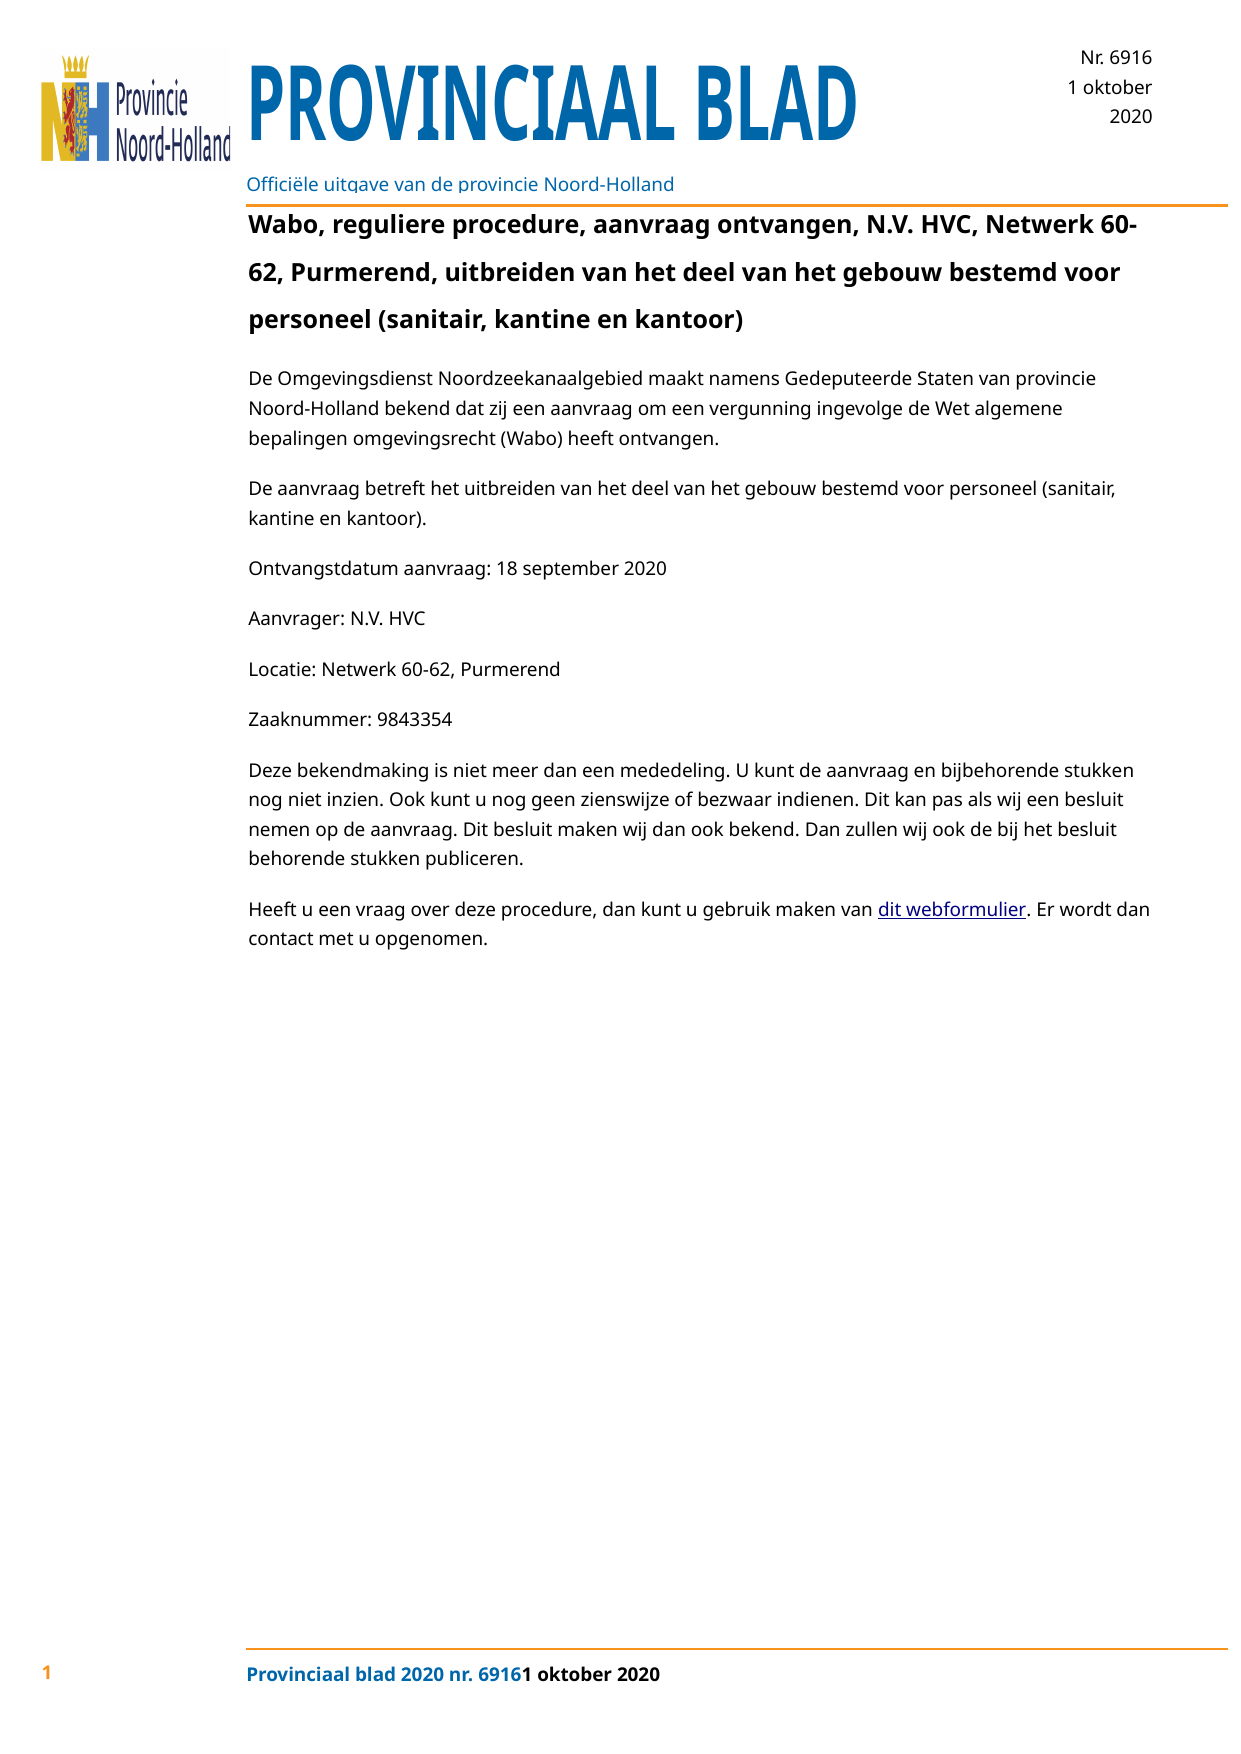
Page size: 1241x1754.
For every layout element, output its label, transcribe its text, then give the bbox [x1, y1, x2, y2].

text De aanvraag betreft het uitbreiden van het deel van het gebouw bestemd voor personeel (sanitair, kantine en kantoor). [248, 475, 1152, 530]
text Ontvangstdatum aanvraag: 18 september 2020 [248, 555, 1152, 581]
text Locatie: Netwerk 60-62, Purmerend [248, 656, 1152, 682]
text Zaaknummer: 9843354 [248, 706, 1152, 732]
text De Omgevingsdienst Noordzeekanaalgebied maakt namens Gedeputeerde Staten van provincie Noord-Holland bekend dat zij een aanvraag om een vergunning ingevolge de Wet algemene bepalingen omgevingsrecht (Wabo) heeft ontvangen. [248, 366, 1152, 450]
text Heeft u een vraag over deze procedure, dan kunt u gebruik maken van dit webformulier. Er wordt dan contact met u opgenomen. [248, 896, 1152, 951]
text Aanvrager: N.V. HVC [248, 606, 1152, 631]
text Deze bekendmaking is niet meer dan een mededeling. U kunt de aanvraag en bijbehorende stukken nog niet inzien. Ook kunt u nog geen zienswijze of bezwaar indienen. Dit kan pas als wij een besluit nemen op de aanvraag. Dit besluit maken wij dan ook bekend. Dan zullen wij ook de bij het besluit behorende stukken publiceren. [248, 757, 1152, 871]
text Wabo, reguliere procedure, aanvraag ontvangen, N.V. HVC, Netwerk 60-62, Purmerend, uitbreiden van het deel van het gebouw bestemd voor personeel (sanitair, kantine en kantoor) [248, 207, 1152, 336]
picture [41, 47, 231, 172]
